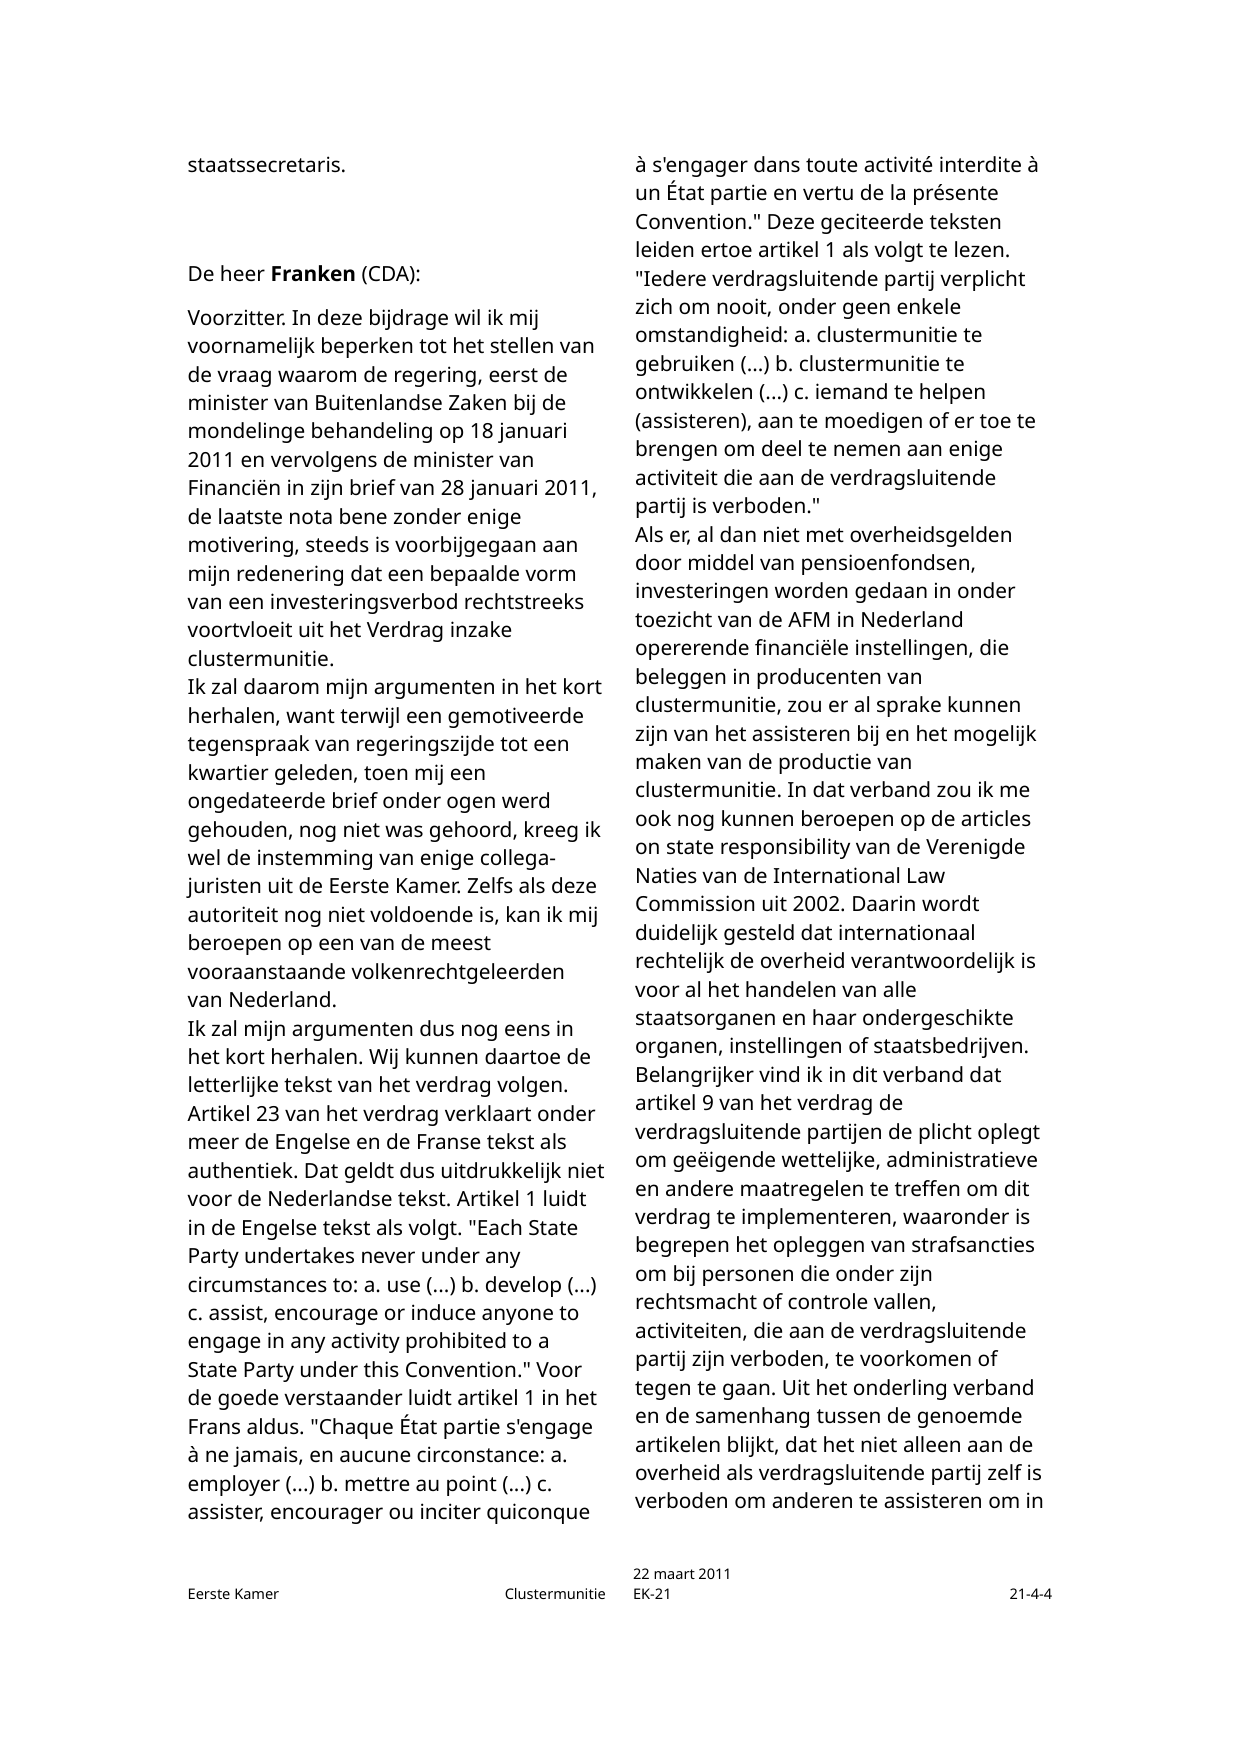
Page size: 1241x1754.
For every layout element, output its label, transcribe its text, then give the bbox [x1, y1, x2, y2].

text Voorzitter. In deze bijdrage wil ik mij voornamelijk beperken tot het stellen van de vraag waarom de regering, eerst de minister van Buitenlandse Zaken bij de mondelinge behandeling op 18 januari 2011 en vervolgens de minister van Financiën in zijn brief van 28 januari 2011, de laatste nota bene zonder enige motivering, steeds is voorbijgegaan aan mijn redenering dat een bepaalde vorm van een investeringsverbod rechtstreeks voortvloeit uit het Verdrag inzake clustermunitie. [187, 303, 605, 672]
text  [187, 208, 605, 237]
text à s'engager dans toute activité interdite à un État partie en vertu de la présente Convention." Deze geciteerde teksten leiden ertoe artikel 1 als volgt te lezen. "Iedere verdragsluitende partij verplicht zich om nooit, onder geen enkele omstandigheid: a. clustermunitie te gebruiken (...) b. clustermunitie te ontwikkelen (...) c. iemand te helpen (assisteren), aan te moedigen of er toe te brengen om deel te nemen aan enige activiteit die aan de verdragsluitende partij is verboden." [635, 150, 1053, 520]
text Ik zal mijn argumenten dus nog eens in het kort herhalen. Wij kunnen daartoe de letterlijke tekst van het verdrag volgen. Artikel 23 van het verdrag verklaart onder meer de Engelse en de Franse tekst als authentiek. Dat geldt dus uitdrukkelijk niet voor de Nederlandse tekst. Artikel 1 luidt in de Engelse tekst als volgt. "Each State Party undertakes never under any circumstances to: a. use (...) b. develop (...) c. assist, encourage or induce anyone to engage in any activity prohibited to a State Party under this Convention." Voor de goede verstaander luidt artikel 1 in het Frans aldus. "Chaque État partie s'engage à ne jamais, en aucune circonstance: a. employer (...) b. mettre au point (...) c. assister, encourager ou inciter quiconque [187, 1014, 605, 1526]
text Ik zal daarom mijn argumenten in het kort herhalen, want terwijl een gemotiveerde tegenspraak van regeringszijde tot een kwartier geleden, toen mij een ongedateerde brief onder ogen werd gehouden, nog niet was gehoord, kreeg ik wel de instemming van enige collega-juristen uit de Eerste Kamer. Zelfs als deze autoriteit nog niet voldoende is, kan ik mij beroepen op een van de meest vooraanstaande volkenrechtgeleerden van Nederland. [187, 672, 605, 1014]
text Als er, al dan niet met overheidsgelden door middel van pensioenfondsen, investeringen worden gedaan in onder toezicht van de AFM in Nederland opererende financiële instellingen, die beleggen in producenten van clustermunitie, zou er al sprake kunnen zijn van het assisteren bij en het mogelijk maken van de productie van clustermunitie. In dat verband zou ik me ook nog kunnen beroepen op de articles on state responsibility van de Verenigde Naties van de International Law Commission uit 2002. Daarin wordt duidelijk gesteld dat internationaal rechtelijk de overheid verantwoordelijk is voor al het handelen van alle staatsorganen en haar ondergeschikte organen, instellingen of staatsbedrijven. [635, 520, 1053, 1060]
text Belangrijker vind ik in dit verband dat artikel 9 van het verdrag de verdragsluitende partijen de plicht oplegt om geëigende wettelijke, administratieve en andere maatregelen te treffen om dit verdrag te implementeren, waaronder is begrepen het opleggen van strafsancties om bij personen die onder zijn rechtsmacht of controle vallen, activiteiten, die aan de verdragsluitende partij zijn verboden, te voorkomen of tegen te gaan. Uit het onderling verband en de samenhang tussen de genoemde artikelen blijkt, dat het niet alleen aan de overheid als verdragsluitende partij zelf is verboden om anderen te assisteren om in [635, 1060, 1053, 1515]
text staatssecretaris. [187, 150, 605, 178]
text De heer Franken (CDA): [187, 259, 605, 288]
